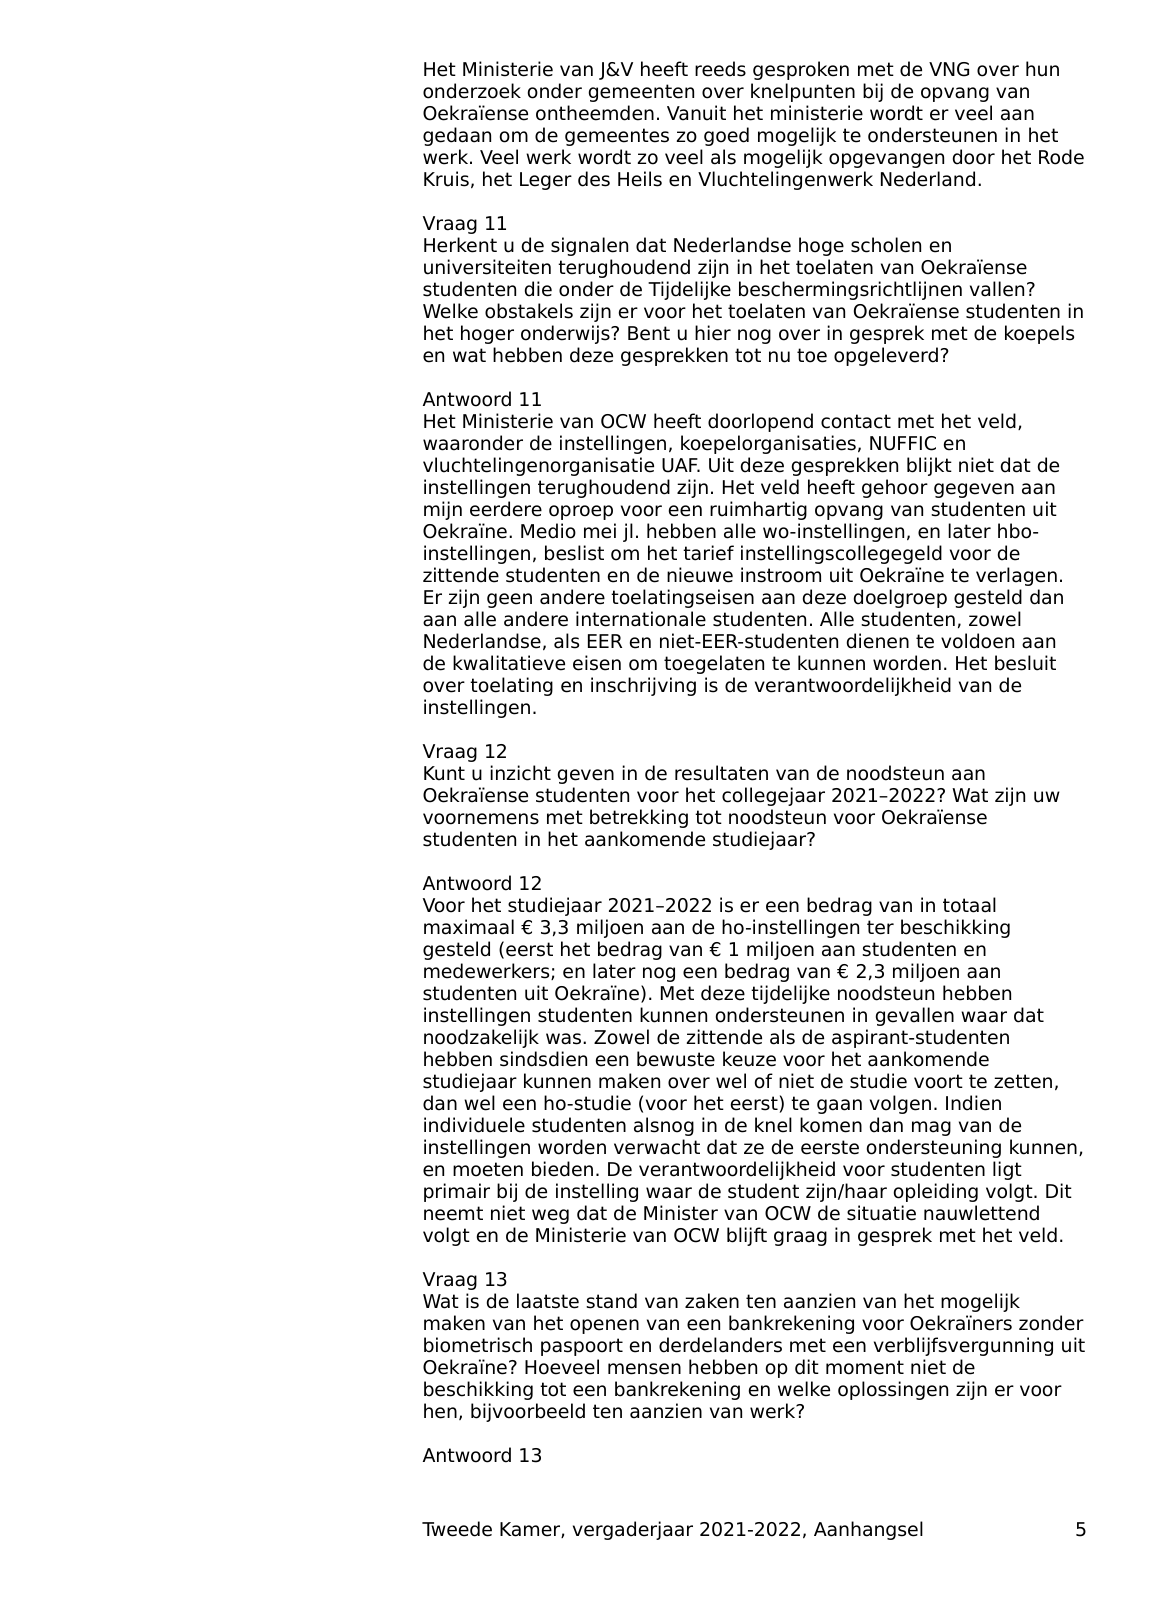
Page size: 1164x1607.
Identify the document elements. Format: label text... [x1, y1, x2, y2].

text Wat is de laatste stand van zaken ten aanzien van het mogelijk maken van het openen van een bankrekening voor Oekraïners zonder biometrisch paspoort en derdelanders met een verblijfsvergunning uit Oekraïne? Hoeveel mensen hebben op dit moment niet de beschikking tot een bankrekening en welke oplossingen zijn er voor hen, bijvoorbeeld ten aanzien van werk? [422, 1291, 1087, 1423]
text Kunt u inzicht geven in de resultaten van de noodsteun aan Oekraïense studenten voor het collegejaar 2021–2022? Wat zijn uw voornemens met betrekking tot noodsteun voor Oekraïense studenten in het aankomende studiejaar? [422, 763, 1087, 851]
text Antwoord 13 [422, 1445, 1087, 1467]
text Herkent u de signalen dat Nederlandse hoge scholen en universiteiten terughoudend zijn in het toelaten van Oekraïense studenten die onder de Tijdelijke beschermingsrichtlijnen vallen? Welke obstakels zijn er voor het toelaten van Oekraïense studenten in het hoger onderwijs? Bent u hier nog over in gesprek met de koepels en wat hebben deze gesprekken tot nu toe opgeleverd? [422, 235, 1087, 367]
text Antwoord 11 [422, 389, 1087, 411]
text Het Ministerie van OCW heeft doorlopend contact met het veld, waaronder de instellingen, koepelorganisaties, NUFFIC en vluchtelingenorganisatie UAF. Uit deze gesprekken blijkt niet dat de instellingen terughoudend zijn. Het veld heeft gehoor gegeven aan mijn eerdere oproep voor een ruimhartig opvang van studenten uit Oekraïne. Medio mei jl. hebben alle wo-instellingen, en later hbo-instellingen, beslist om het tarief instellingscollegegeld voor de zittende studenten en de nieuwe instroom uit Oekraïne te verlagen. Er zijn geen andere toelatingseisen aan deze doelgroep gesteld dan aan alle andere internationale studenten. Alle studenten, zowel Nederlandse, als EER en niet-EER-studenten dienen te voldoen aan de kwalitatieve eisen om toegelaten te kunnen worden. Het besluit over toelating en inschrijving is de verantwoordelijkheid van de instellingen. [422, 411, 1087, 719]
text Het Ministerie van J&V heeft reeds gesproken met de VNG over hun onderzoek onder gemeenten over knelpunten bij de opvang van Oekraïense ontheemden. Vanuit het ministerie wordt er veel aan gedaan om de gemeentes zo goed mogelijk te ondersteunen in het werk. Veel werk wordt zo veel als mogelijk opgevangen door het Rode Kruis, het Leger des Heils en Vluchtelingenwerk Nederland. [422, 59, 1087, 191]
text Voor het studiejaar 2021–2022 is er een bedrag van in totaal maximaal € 3,3 miljoen aan de ho-instellingen ter beschikking gesteld (eerst het bedrag van € 1 miljoen aan studenten en medewerkers; en later nog een bedrag van € 2,3 miljoen aan studenten uit Oekraïne). Met deze tijdelijke noodsteun hebben instellingen studenten kunnen ondersteunen in gevallen waar dat noodzakelijk was. Zowel de zittende als de aspirant-studenten hebben sindsdien een bewuste keuze voor het aankomende studiejaar kunnen maken over wel of niet de studie voort te zetten, dan wel een ho-studie (voor het eerst) te gaan volgen. Indien individuele studenten alsnog in de knel komen dan mag van de instellingen worden verwacht dat ze de eerste ondersteuning kunnen, en moeten bieden. De verantwoordelijkheid voor studenten ligt primair bij de instelling waar de student zijn/haar opleiding volgt. Dit neemt niet weg dat de Minister van OCW de situatie nauwlettend volgt en de Ministerie van OCW blijft graag in gesprek met het veld. [422, 895, 1087, 1247]
text Vraag 13 [422, 1269, 1087, 1291]
text Vraag 11 [422, 213, 1087, 235]
text Vraag 12 [422, 741, 1087, 763]
text Antwoord 12 [422, 873, 1087, 895]
